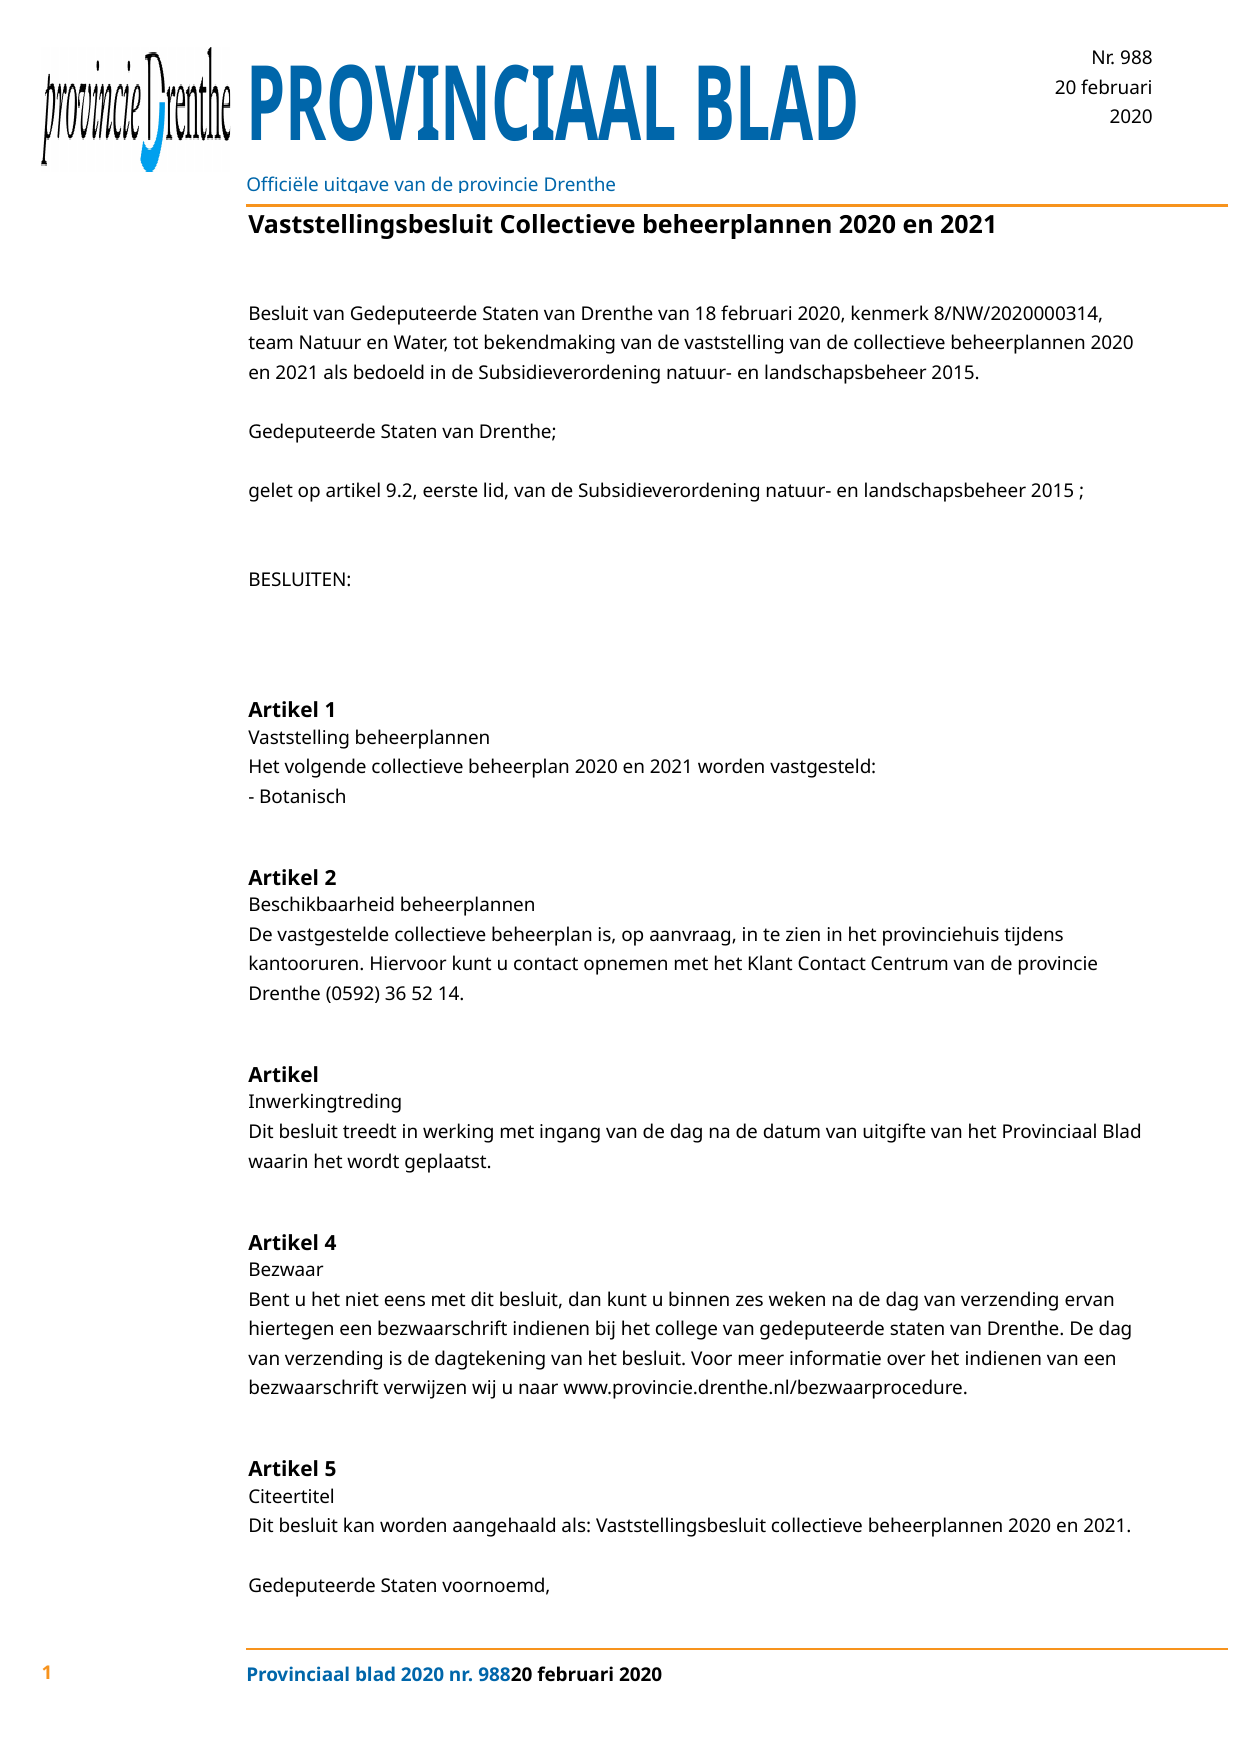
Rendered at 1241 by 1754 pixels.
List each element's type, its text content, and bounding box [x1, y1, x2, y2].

text Citeertitel [248, 1483, 1152, 1509]
text Beschikbaarheid beheerplannen [248, 891, 1152, 917]
text Artikel 4 [248, 1228, 1152, 1256]
text Artikel 1 [248, 695, 1152, 724]
text - Botanisch [248, 783, 1152, 809]
text De vastgestelde collectieve beheerplan is, op aanvraag, in te zien in het provinciehuis tijdens kantooruren. Hiervoor kunt u contact opnemen met het Klant Contact Centrum van de provincie Drenthe (0592) 36 52 14. [248, 921, 1152, 1006]
text Gedeputeerde Staten van Drenthe; [248, 418, 1152, 444]
text Vaststellingsbesluit Collectieve beheerplannen 2020 en 2021 [248, 207, 1152, 241]
text Gedeputeerde Staten voornoemd, [248, 1572, 1152, 1597]
text Bezwaar [248, 1256, 1152, 1282]
text BESLUITEN: [248, 566, 1152, 592]
text gelet op artikel 9.2, eerste lid, van de Subsidieverordening natuur- en landschapsbeheer 2015 ; [248, 477, 1152, 503]
text Bent u het niet eens met dit besluit, dan kunt u binnen zes weken na de dag van verzending ervan hiertegen een bezwaarschrift indienen bij het college van gedeputeerde staten van Drenthe. De dag van verzending is de dagtekening van het besluit. Voor meer informatie over het indienen van een bezwaarschrift verwijzen wij u naar www.provincie.drenthe.nl/bezwaarprocedure. [248, 1286, 1152, 1400]
text Artikel 5 [248, 1454, 1152, 1483]
text Inwerkingtreding [248, 1089, 1152, 1114]
text Artikel 2 [248, 863, 1152, 891]
picture [41, 47, 231, 172]
text Het volgende collectieve beheerplan 2020 en 2021 worden vastgesteld: [248, 753, 1152, 779]
text Dit besluit treedt in werking met ingang van de dag na de datum van uitgifte van het Provinciaal Blad waarin het wordt geplaatst. [248, 1118, 1152, 1173]
text Vaststelling beheerplannen [248, 724, 1152, 749]
text Besluit van Gedeputeerde Staten van Drenthe van 18 februari 2020, kenmerk 8/NW/2020000314, team Natuur en Water, tot bekendmaking van de vaststelling van de collectieve beheerplannen 2020 en 2021 als bedoeld in de Subsidieverordening natuur- en landschapsbeheer 2015. [248, 300, 1152, 385]
text Artikel [248, 1060, 1152, 1089]
text Dit besluit kan worden aangehaald als: Vaststellingsbesluit collectieve beheerplannen 2020 en 2021. [248, 1513, 1152, 1538]
